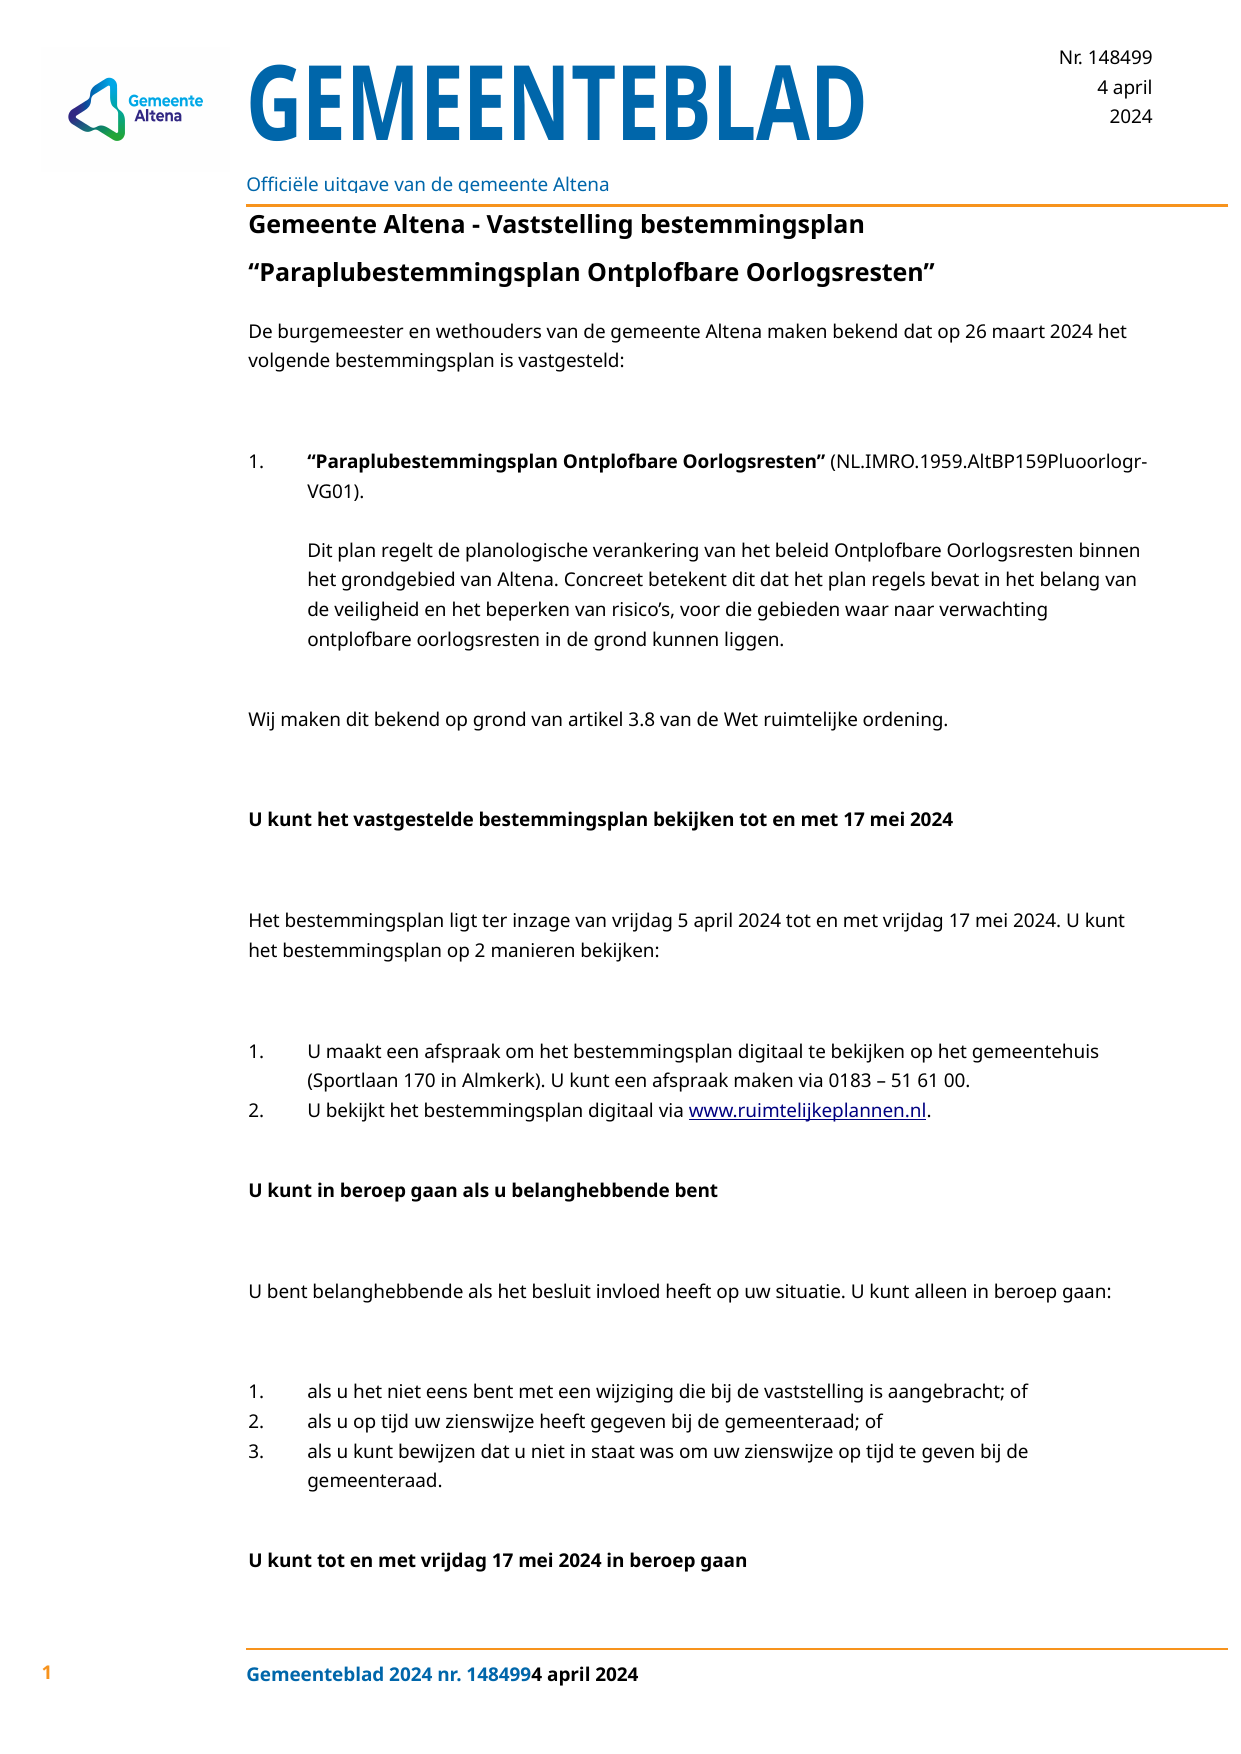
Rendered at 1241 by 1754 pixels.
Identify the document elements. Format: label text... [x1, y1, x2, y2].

text U kunt in beroep gaan als u belanghebbende bent [248, 1177, 1152, 1203]
text Het bestemmingsplan ligt ter inzage van vrijdag 5 april 2024 tot en met vrijdag 17 mei 2024. U kunt het bestemmingsplan op 2 manieren bekijken: [248, 907, 1152, 963]
list U bekijkt het bestemmingsplan digitaal via www.ruimtelijkeplannen.nl. [248, 1097, 1152, 1123]
text U bent belanghebbende als het besluit invloed heeft op uw situatie. U kunt alleen in beroep gaan: [248, 1278, 1152, 1304]
list als u op tijd uw zienswijze heeft gegeven bij de gemeenteraad; of [248, 1408, 1152, 1434]
text De burgemeester en wethouders van de gemeente Altena maken bekend dat op 26 maart 2024 het volgende bestemmingsplan is vastgesteld: [248, 318, 1152, 373]
list U maakt een afspraak om het bestemmingsplan digitaal te bekijken op het gemeentehuis (Sportlaan 170 in Almkerk). U kunt een afspraak maken via 0183 – 51 61 00. [248, 1038, 1152, 1093]
text U kunt het vastgestelde bestemmingsplan bekijken tot en met 17 mei 2024 [248, 807, 1152, 832]
text Gemeente Altena - Vaststelling bestemmingsplan “Paraplubestemmingsplan Ontplofbare Oorlogsresten” [248, 207, 1152, 288]
picture [41, 47, 231, 172]
list als u kunt bewijzen dat u niet in staat was om uw zienswijze op tijd te geven bij de gemeenteraad. [248, 1438, 1152, 1493]
text Wij maken dit bekend op grond van artikel 3.8 van de Wet ruimtelijke ordening. [248, 706, 1152, 732]
text U kunt tot en met vrijdag 17 mei 2024 in beroep gaan [248, 1547, 1152, 1573]
list als u het niet eens bent met een wijziging die bij de vaststelling is aangebracht; of [248, 1379, 1152, 1404]
list Dit plan regelt de planologische verankering van het beleid Ontplofbare Oorlogsresten binnen het grondgebied van Altena. Concreet betekent dit dat het plan regels bevat in het belang van de veiligheid en het beperken van risico’s, voor die gebieden waar naar verwachting ontplofbare oorlogsresten in de grond kunnen liggen. [248, 537, 1152, 652]
list “Paraplubestemmingsplan Ontplofbare Oorlogsresten” (NL.IMRO.1959.AltBP159Pluoorlogr-VG01). [248, 448, 1152, 504]
